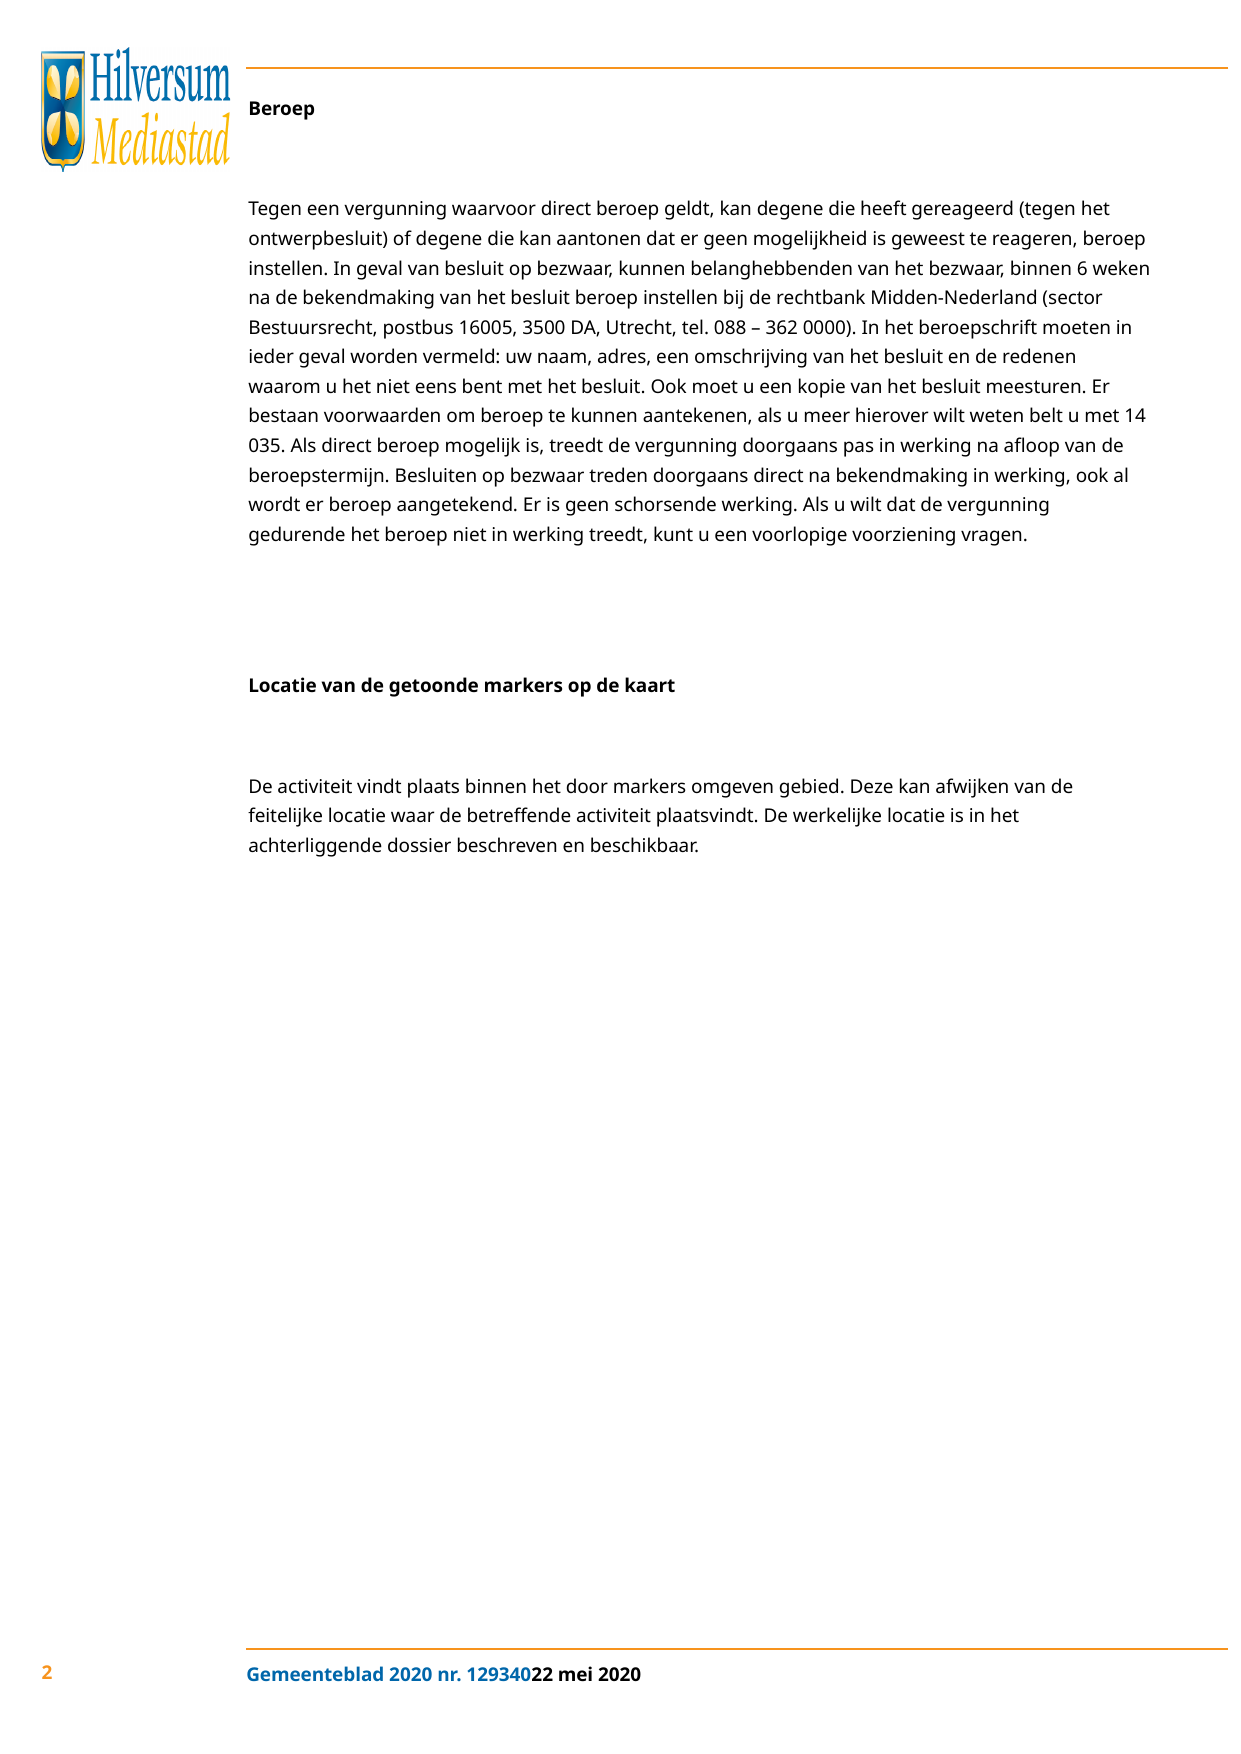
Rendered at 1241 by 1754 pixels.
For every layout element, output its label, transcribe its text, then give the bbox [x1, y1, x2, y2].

text De activiteit vindt plaats binnen het door markers omgeven gebied. Deze kan afwijken van de feitelijke locatie waar de betreffende activiteit plaatsvindt. De werkelijke locatie is in het achterliggende dossier beschreven en beschikbaar. [248, 773, 1152, 858]
text Locatie van de getoonde markers op de kaart [248, 672, 1152, 698]
text Beroep [248, 95, 1152, 121]
picture [41, 47, 231, 172]
text Tegen een vergunning waarvoor direct beroep geldt, kan degene die heeft gereageerd (tegen het ontwerpbesluit) of degene die kan aantonen dat er geen mogelijkheid is geweest te reageren, beroep instellen. In geval van besluit op bezwaar, kunnen belanghebbenden van het bezwaar, binnen 6 weken na de bekendmaking van het besluit beroep instellen bij de rechtbank Midden-Nederland (sector Bestuursrecht, postbus 16005, 3500 DA, Utrecht, tel. 088 – 362 0000). In het beroepschrift moeten in ieder geval worden vermeld: uw naam, adres, een omschrijving van het besluit en de redenen waarom u het niet eens bent met het besluit. Ook moet u een kopie van het besluit meesturen. Er bestaan voorwaarden om beroep te kunnen aantekenen, als u meer hierover wilt weten belt u met 14 035. Als direct beroep mogelijk is, treedt de vergunning doorgaans pas in werking na afloop van de beroepstermijn. Besluiten op bezwaar treden doorgaans direct na bekendmaking in werking, ook al wordt er beroep aangetekend. Er is geen schorsende werking. Als u wilt dat de vergunning gedurende het beroep niet in werking treedt, kunt u een voorlopige voorziening vragen. [248, 196, 1152, 547]
